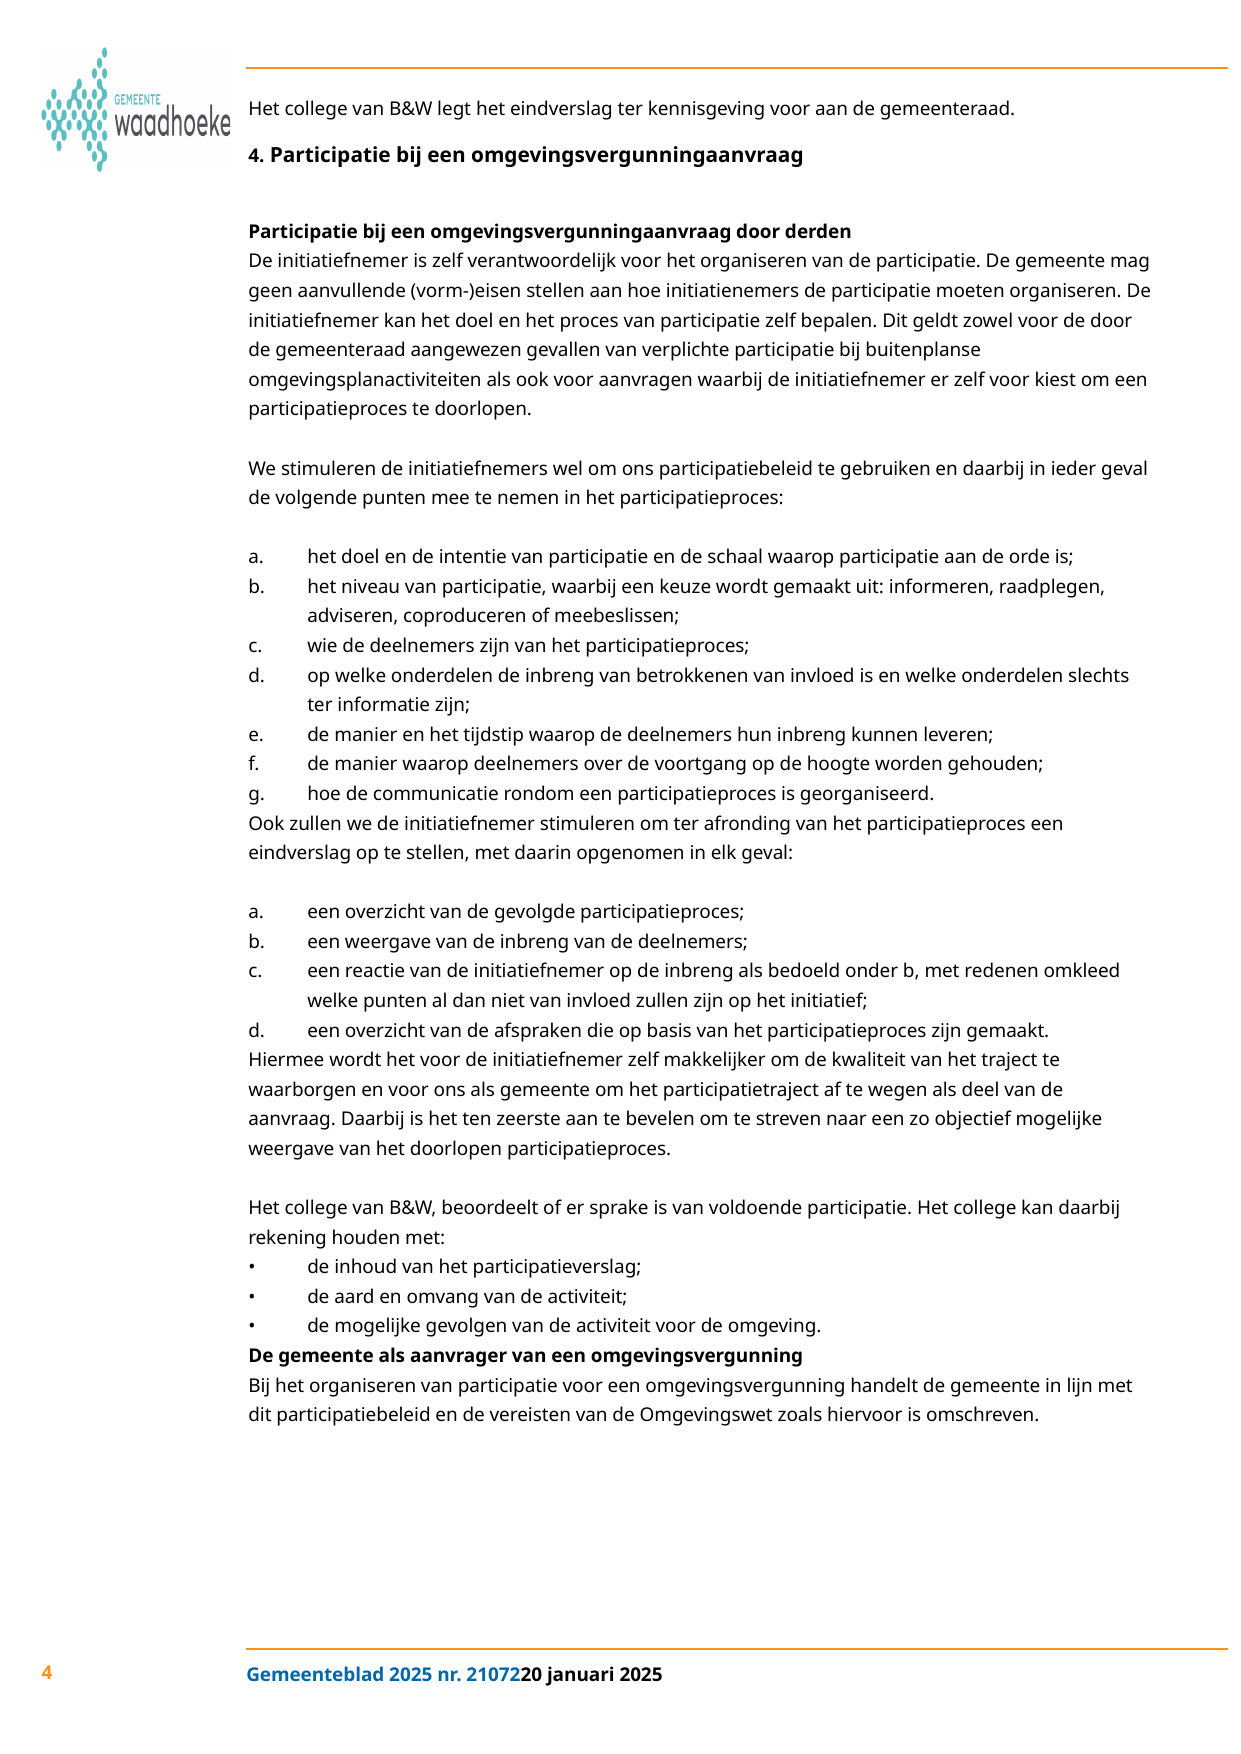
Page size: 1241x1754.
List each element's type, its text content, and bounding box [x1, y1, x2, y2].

text Het college van B&W legt het eindverslag ter kennisgeving voor aan de gemeenteraad. [248, 95, 1152, 121]
text 4. Participatie bij een omgevingsvergunningaanvraag [248, 140, 1152, 169]
text De initiatiefnemer is zelf verantwoordelijk voor het organiseren van de participatie. De gemeente mag geen aanvullende (vorm-)eisen stellen aan hoe initiatienemers de participatie moeten organiseren. De initiatiefnemer kan het doel en het proces van participatie zelf bepalen. Dit geldt zowel voor de door de gemeenteraad aangewezen gevallen van verplichte participatie bij buitenplanse omgevingsplanactiviteiten als ook voor aanvragen waarbij de initiatiefnemer er zelf voor kiest om een participatieproces te doorlopen. [248, 248, 1152, 421]
text We stimuleren de initiatiefnemers wel om ons participatiebeleid te gebruiken en daarbij in ieder geval de volgende punten mee te nemen in het participatieproces: [248, 455, 1152, 510]
list de manier waarop deelnemers over de voortgang op de hoogte worden gehouden; [248, 751, 1152, 776]
list de manier en het tijdstip waarop de deelnemers hun inbreng kunnen leveren; [248, 721, 1152, 747]
list de inhoud van het participatieverslag; [248, 1253, 1152, 1279]
list hoe de communicatie rondom een participatieproces is georganiseerd. [248, 780, 1152, 806]
picture [41, 47, 231, 172]
list op welke onderdelen de inbreng van betrokkenen van invloed is en welke onderdelen slechts ter informatie zijn; [248, 662, 1152, 717]
text Ook zullen we de initiatiefnemer stimuleren om ter afronding van het participatieproces een eindverslag op te stellen, met daarin opgenomen in elk geval: [248, 810, 1152, 865]
text Hiermee wordt het voor de initiatiefnemer zelf makkelijker om de kwaliteit van het traject te waarborgen en voor ons als gemeente om het participatietraject af te wegen als deel van de aanvraag. Daarbij is het ten zeerste aan te bevelen om te streven naar een zo objectief mogelijke weergave van het doorlopen participatieproces. [248, 1046, 1152, 1161]
list de mogelijke gevolgen van de activiteit voor de omgeving. [248, 1313, 1152, 1338]
list wie de deelnemers zijn van het participatieproces; [248, 632, 1152, 658]
text Participatie bij een omgevingsvergunningaanvraag door derden [248, 218, 1152, 244]
list het doel en de intentie van participatie en de schaal waarop participatie aan de orde is; [248, 543, 1152, 569]
list een overzicht van de gevolgde participatieproces; [248, 898, 1152, 924]
list een weergave van de inbreng van de deelnemers; [248, 928, 1152, 954]
text De gemeente als aanvrager van een omgevingsvergunning [248, 1342, 1152, 1368]
list de aard en omvang van de activiteit; [248, 1283, 1152, 1309]
list een reactie van de initiatiefnemer op de inbreng als bedoeld onder b, met redenen omkleed welke punten al dan niet van invloed zullen zijn op het initiatief; [248, 958, 1152, 1013]
text Het college van B&W, beoordeelt of er sprake is van voldoende participatie. Het college kan daarbij rekening houden met: [248, 1194, 1152, 1250]
list een overzicht van de afspraken die op basis van het participatieproces zijn gemaakt. [248, 1017, 1152, 1043]
list het niveau van participatie, waarbij een keuze wordt gemaakt uit: informeren, raadplegen, adviseren, coproduceren of meebeslissen; [248, 573, 1152, 628]
text Bij het organiseren van participatie voor een omgevingsvergunning handelt de gemeente in lijn met dit participatiebeleid en de vereisten van de Omgevingswet zoals hiervoor is omschreven. [248, 1372, 1152, 1427]
